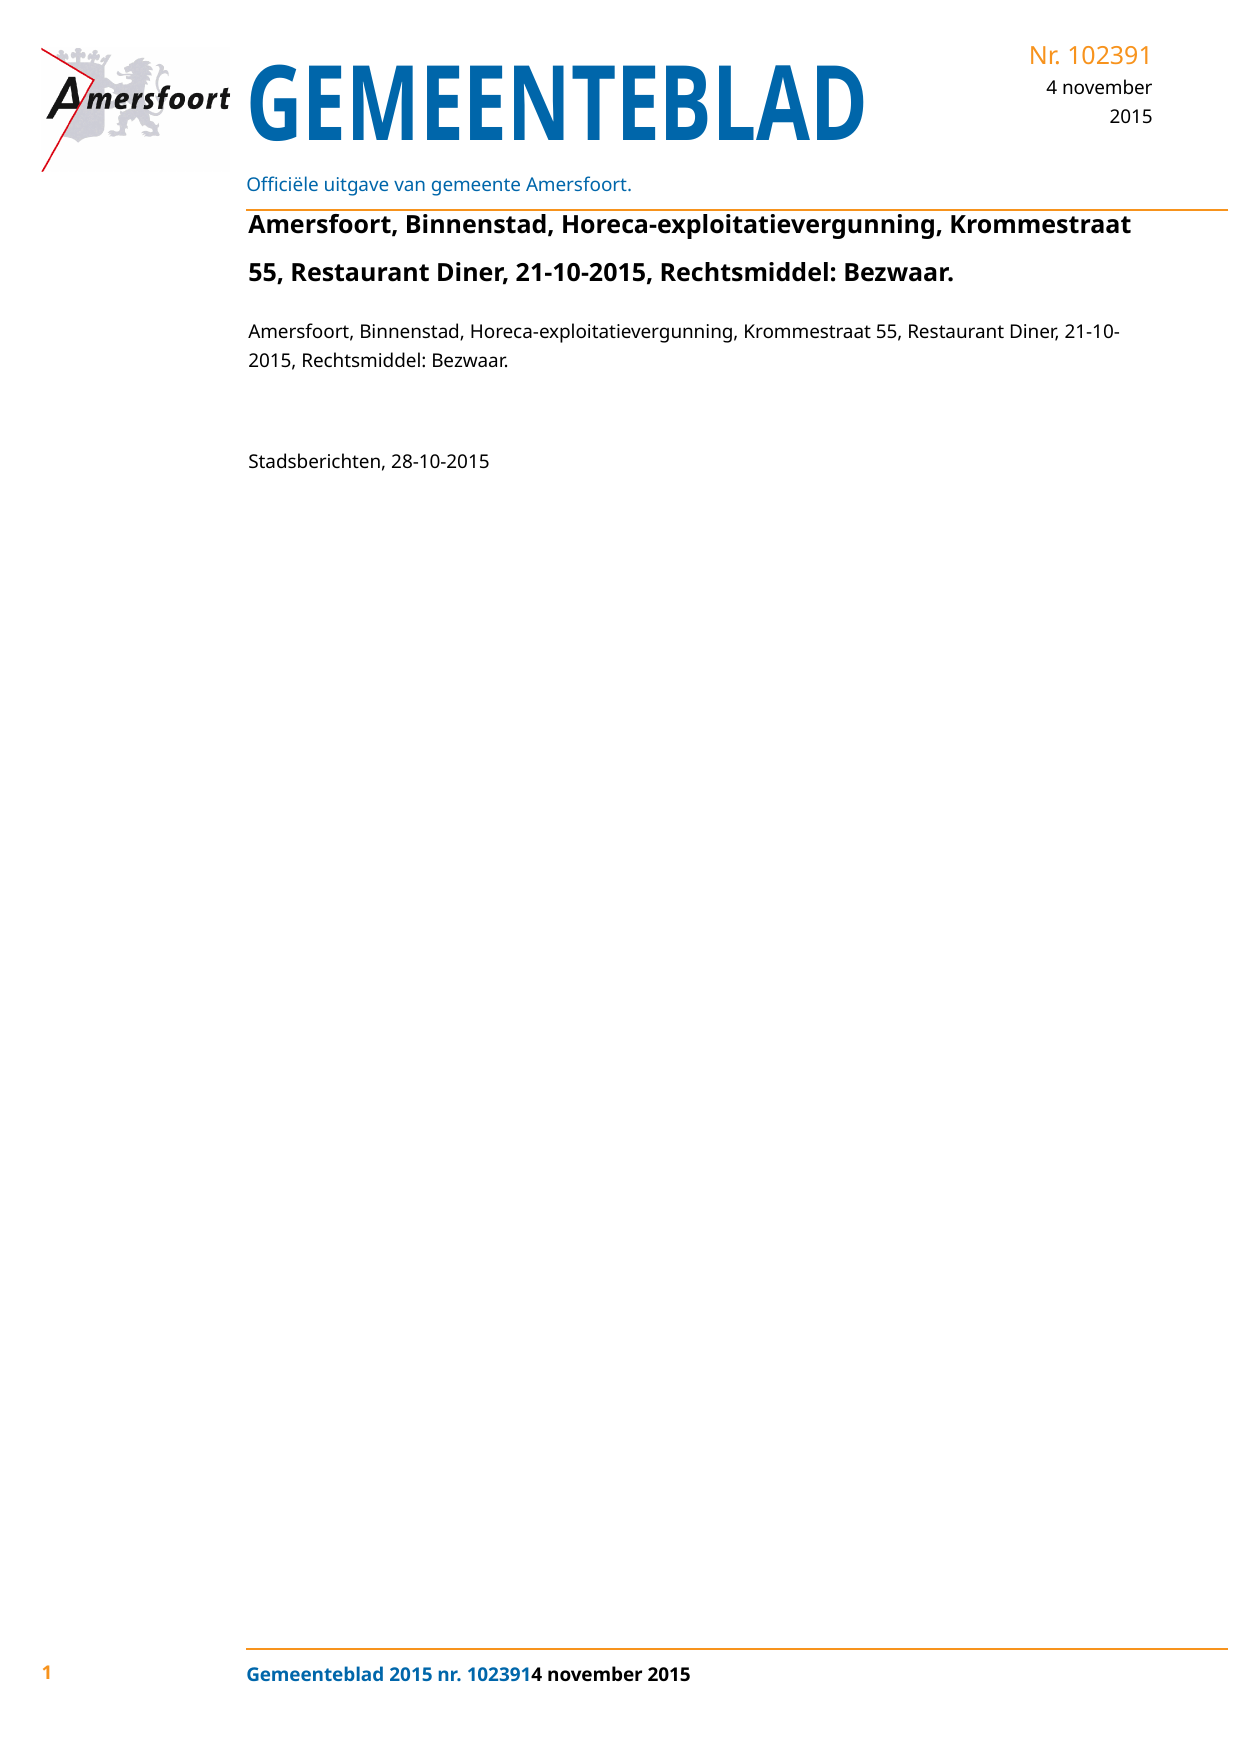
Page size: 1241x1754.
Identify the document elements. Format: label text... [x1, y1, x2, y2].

picture [41, 47, 231, 172]
text Amersfoort, Binnenstad, Horeca-exploitatievergunning, Krommestraat 55, Restaurant Diner, 21-10-2015, Rechtsmiddel: Bezwaar. [248, 211, 1152, 288]
text Stadsberichten, 28-10-2015 [248, 448, 1152, 474]
text Amersfoort, Binnenstad, Horeca-exploitatievergunning, Krommestraat 55, Restaurant Diner, 21-10-2015, Rechtsmiddel: Bezwaar. [248, 318, 1152, 373]
